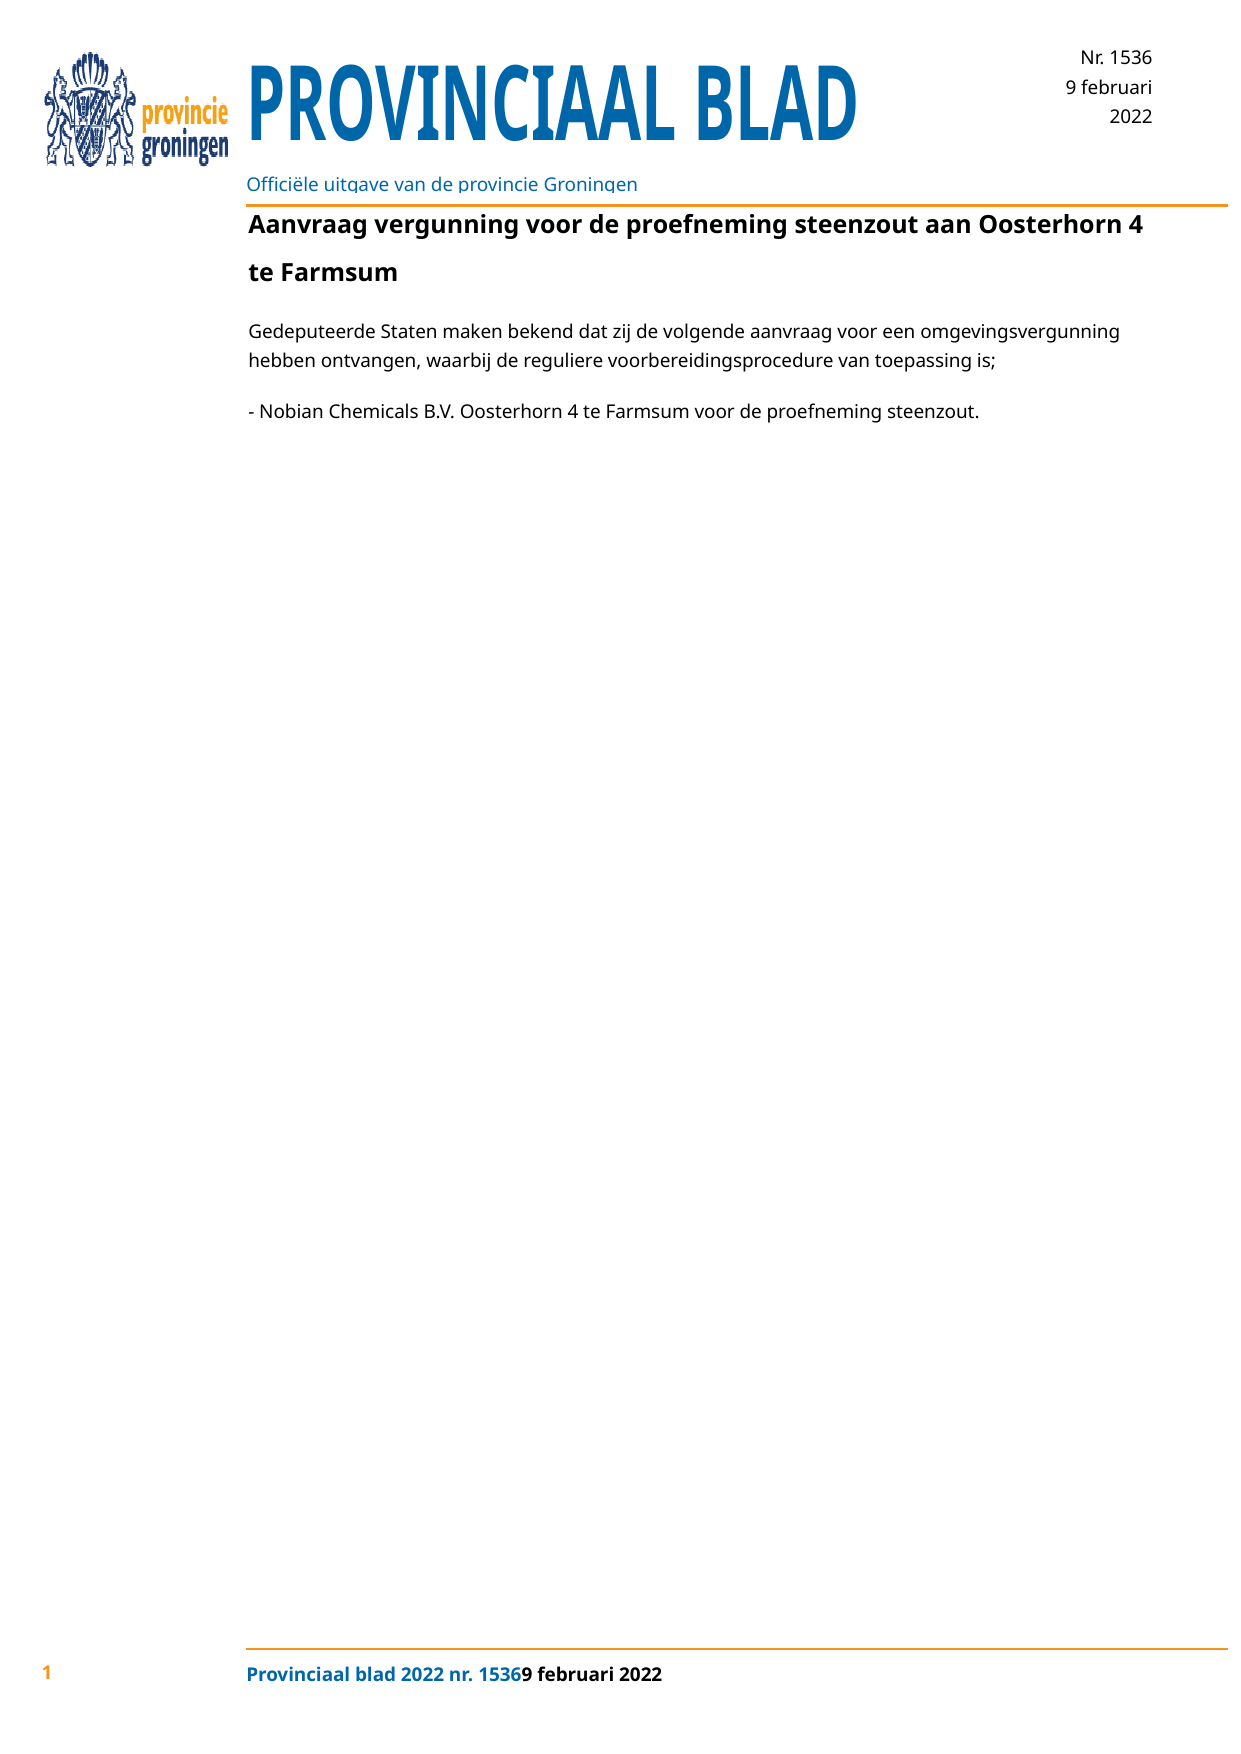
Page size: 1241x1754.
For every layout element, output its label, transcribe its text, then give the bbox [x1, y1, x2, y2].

text - Nobian Chemicals B.V. Oosterhorn 4 te Farmsum voor de proefneming steenzout. [248, 398, 1152, 424]
text Aanvraag vergunning voor de proefneming steenzout aan Oosterhorn 4 te Farmsum [248, 207, 1152, 288]
picture [41, 47, 231, 172]
text Gedeputeerde Staten maken bekend dat zij de volgende aanvraag voor een omgevingsvergunning hebben ontvangen, waarbij de reguliere voorbereidingsprocedure van toepassing is; [248, 318, 1152, 373]
